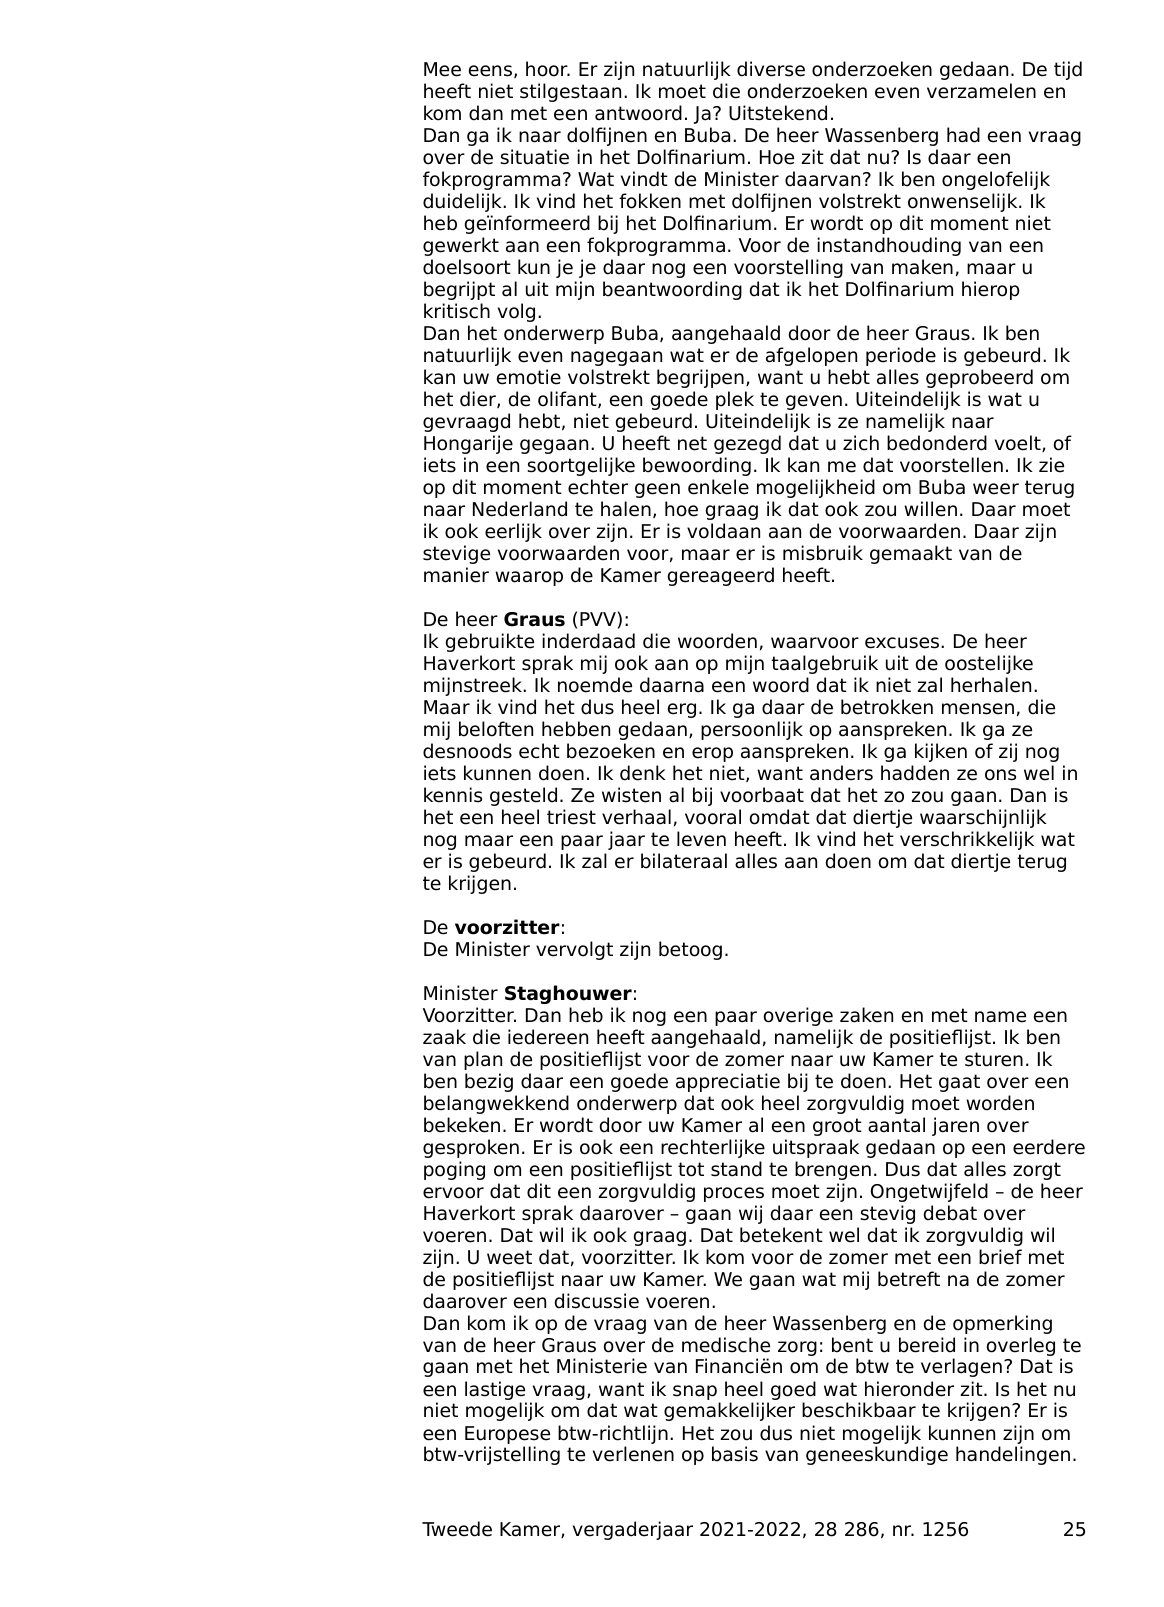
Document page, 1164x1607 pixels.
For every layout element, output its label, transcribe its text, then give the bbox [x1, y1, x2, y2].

text De heer Graus (PVV): [422, 609, 1087, 631]
text Dan ga ik naar dolfijnen en Buba. De heer Wassenberg had een vraag over de situatie in het Dolfinarium. Hoe zit dat nu? Is daar een fokprogramma? Wat vindt de Minister daarvan? Ik ben ongelofelijk duidelijk. Ik vind het fokken met dolfijnen volstrekt onwenselijk. Ik heb geïnformeerd bij het Dolfinarium. Er wordt op dit moment niet gewerkt aan een fokprogramma. Voor de instandhouding van een doelsoort kun je je daar nog een voorstelling van maken, maar u begrijpt al uit mijn beantwoording dat ik het Dolfinarium hierop kritisch volg. [422, 125, 1087, 323]
text Minister Staghouwer: [422, 983, 1087, 1005]
text Voorzitter. Dan heb ik nog een paar overige zaken en met name een zaak die iedereen heeft aangehaald, namelijk de positieflijst. Ik ben van plan de positieflijst voor de zomer naar uw Kamer te sturen. Ik ben bezig daar een goede appreciatie bij te doen. Het gaat over een belangwekkend onderwerp dat ook heel zorgvuldig moet worden bekeken. Er wordt door uw Kamer al een groot aantal jaren over gesproken. Er is ook een rechterlijke uitspraak gedaan op een eerdere poging om een positieflijst tot stand te brengen. Dus dat alles zorgt ervoor dat dit een zorgvuldig proces moet zijn. Ongetwijfeld – de heer Haverkort sprak daarover – gaan wij daar een stevig debat over voeren. Dat wil ik ook graag. Dat betekent wel dat ik zorgvuldig wil zijn. U weet dat, voorzitter. Ik kom voor de zomer met een brief met de positieflijst naar uw Kamer. We gaan wat mij betreft na de zomer daarover een discussie voeren. [422, 1005, 1087, 1312]
text Dan kom ik op de vraag van de heer Wassenberg en de opmerking van de heer Graus over de medische zorg: bent u bereid in overleg te gaan met het Ministerie van Financiën om de btw te verlagen? Dat is een lastige vraag, want ik snap heel goed wat hieronder zit. Is het nu niet mogelijk om dat wat gemakkelijker beschikbaar te krijgen? Er is een Europese btw-richtlijn. Het zou dus niet mogelijk kunnen zijn om btw-vrijstelling te verlenen op basis van geneeskundige handelingen. [422, 1312, 1087, 1466]
text Ik gebruikte inderdaad die woorden, waarvoor excuses. De heer Haverkort sprak mij ook aan op mijn taalgebruik uit de oostelijke mijnstreek. Ik noemde daarna een woord dat ik niet zal herhalen. Maar ik vind het dus heel erg. Ik ga daar de betrokken mensen, die mij beloften hebben gedaan, persoonlijk op aanspreken. Ik ga ze desnoods echt bezoeken en erop aanspreken. Ik ga kijken of zij nog iets kunnen doen. Ik denk het niet, want anders hadden ze ons wel in kennis gesteld. Ze wisten al bij voorbaat dat het zo zou gaan. Dan is het een heel triest verhaal, vooral omdat dat diertje waarschijnlijk nog maar een paar jaar te leven heeft. Ik vind het verschrikkelijk wat er is gebeurd. Ik zal er bilateraal alles aan doen om dat diertje terug te krijgen. [422, 631, 1087, 894]
text Mee eens, hoor. Er zijn natuurlijk diverse onderzoeken gedaan. De tijd heeft niet stilgestaan. Ik moet die onderzoeken even verzamelen en kom dan met een antwoord. Ja? Uitstekend. [422, 59, 1087, 125]
text Dan het onderwerp Buba, aangehaald door de heer Graus. Ik ben natuurlijk even nagegaan wat er de afgelopen periode is gebeurd. Ik kan uw emotie volstrekt begrijpen, want u hebt alles geprobeerd om het dier, de olifant, een goede plek te geven. Uiteindelijk is wat u gevraagd hebt, niet gebeurd. Uiteindelijk is ze namelijk naar Hongarije gegaan. U heeft net gezegd dat u zich bedonderd voelt, of iets in een soortgelijke bewoording. Ik kan me dat voorstellen. Ik zie op dit moment echter geen enkele mogelijkheid om Buba weer terug naar Nederland te halen, hoe graag ik dat ook zou willen. Daar moet ik ook eerlijk over zijn. Er is voldaan aan de voorwaarden. Daar zijn stevige voorwaarden voor, maar er is misbruik gemaakt van de manier waarop de Kamer gereageerd heeft. [422, 323, 1087, 587]
text De voorzitter: [422, 917, 1087, 939]
text De Minister vervolgt zijn betoog. [422, 939, 1087, 961]
